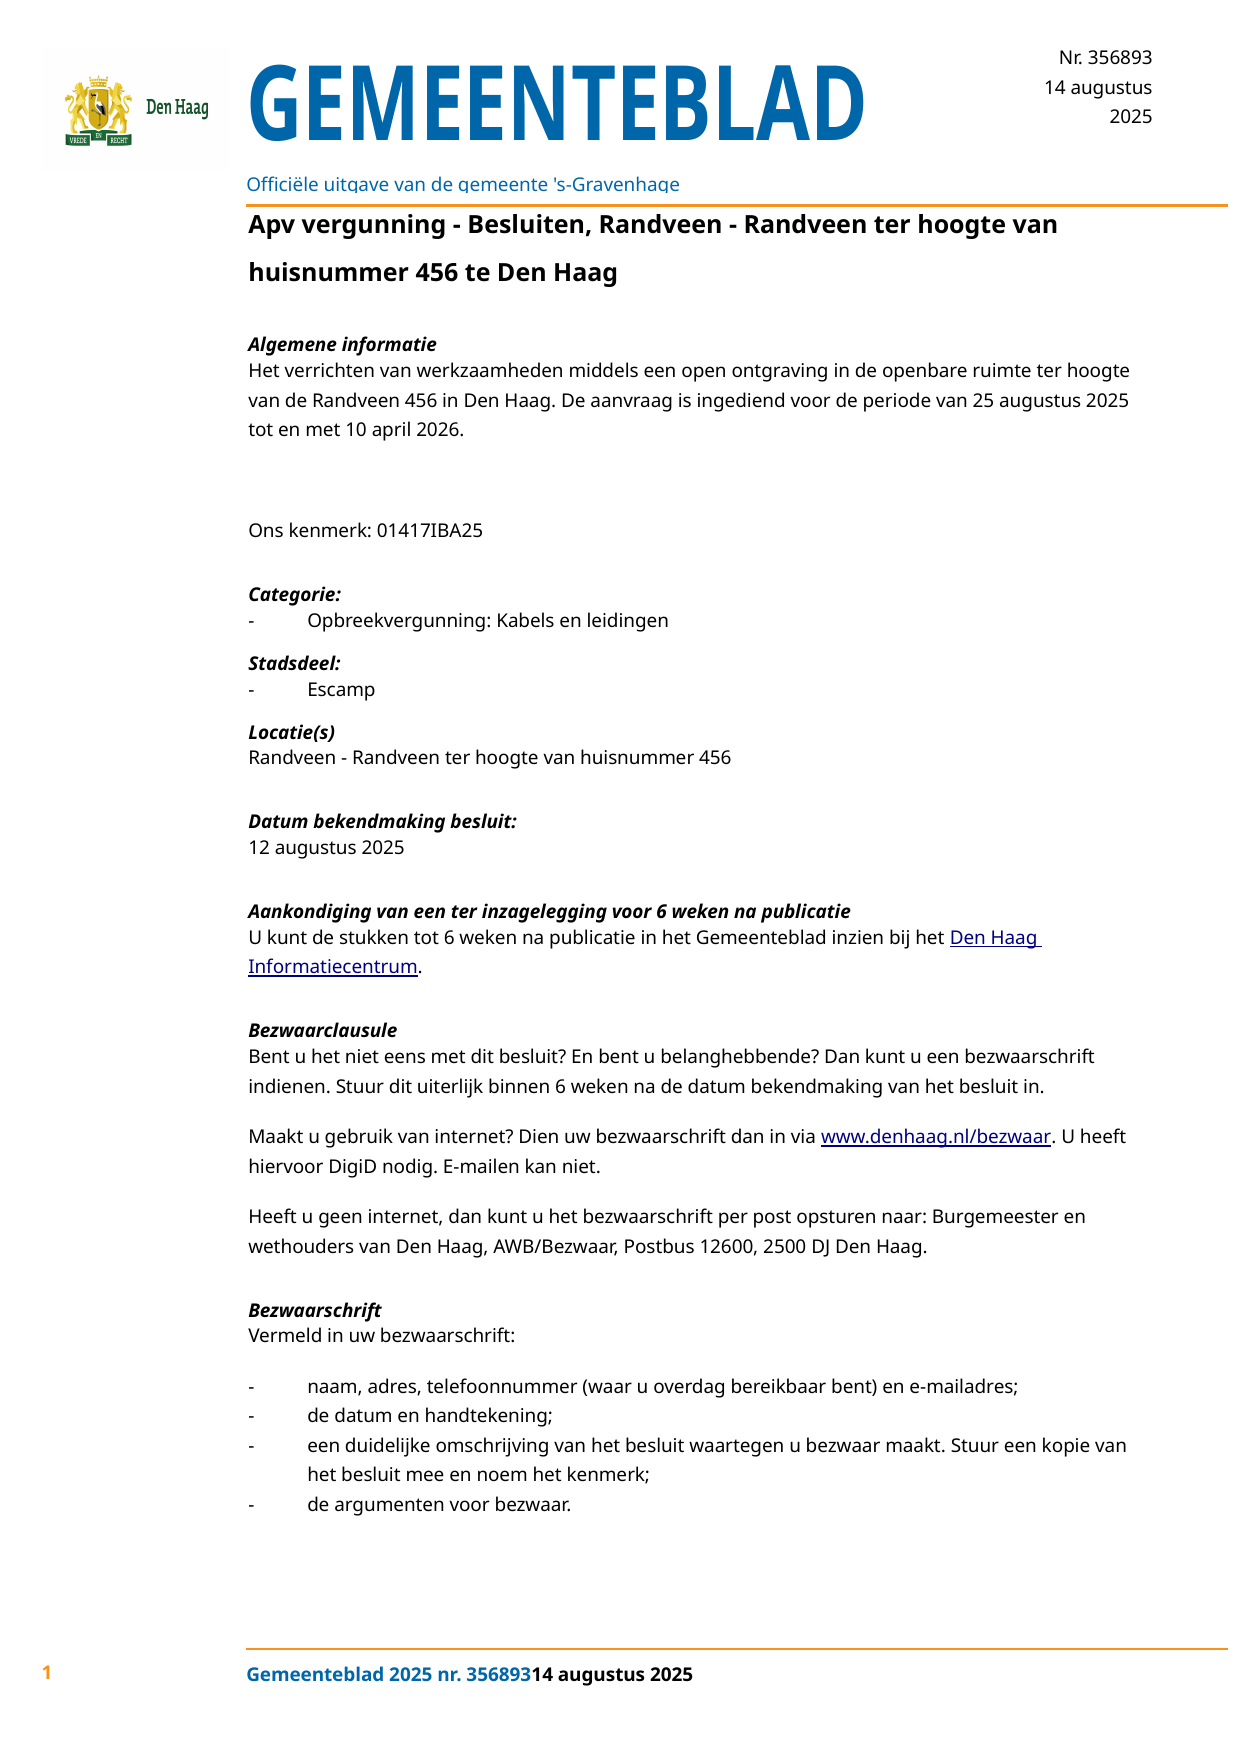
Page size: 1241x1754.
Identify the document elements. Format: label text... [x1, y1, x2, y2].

text Bezwaarclausule [248, 1017, 1152, 1043]
list de argumenten voor bezwaar. [248, 1491, 1152, 1517]
picture [41, 47, 231, 172]
list naam, adres, telefoonnummer (waar u overdag bereikbaar bent) en e-mailadres; [248, 1373, 1152, 1399]
text Vermeld in uw bezwaarschrift: [248, 1322, 1152, 1348]
text Randveen - Randveen ter hoogte van huisnummer 456 [248, 744, 1152, 770]
text Categorie: [248, 581, 1152, 607]
text Ons kenmerk: 01417IBA25 [248, 517, 1152, 543]
text Apv vergunning - Besluiten, Randveen - Randveen ter hoogte van huisnummer 456 te Den Haag [248, 207, 1152, 288]
text Algemene informatie [248, 331, 1152, 357]
text Bent u het niet eens met dit besluit? En bent u belanghebbende? Dan kunt u een bezwaarschrift indienen. Stuur dit uiterlijk binnen 6 weken na de datum bekendmaking van het besluit in. [248, 1043, 1152, 1098]
list Opbreekvergunning: Kabels en leidingen [248, 607, 1152, 633]
list de datum en handtekening; [248, 1402, 1152, 1428]
text Bezwaarschrift [248, 1297, 1152, 1322]
text Datum bekendmaking besluit: [248, 808, 1152, 834]
text Maakt u gebruik van internet? Dien uw bezwaarschrift dan in via www.denhaag.nl/bezwaar. U heeft hiervoor DigiD nodig. E-mailen kan niet. [248, 1123, 1152, 1178]
text Aankondiging van een ter inzagelegging voor 6 weken na publicatie [248, 898, 1152, 924]
list Escamp [248, 676, 1152, 701]
text 12 augustus 2025 [248, 834, 1152, 860]
text Locatie(s) [248, 719, 1152, 744]
list een duidelijke omschrijving van het besluit waartegen u bezwaar maakt. Stuur een kopie van het besluit mee en noem het kenmerk; [248, 1432, 1152, 1487]
text Heeft u geen internet, dan kunt u het bezwaarschrift per post opsturen naar: Burgemeester en wethouders van Den Haag, AWB/Bezwaar, Postbus 12600, 2500 DJ Den Haag. [248, 1203, 1152, 1258]
text U kunt de stukken tot 6 weken na publicatie in het Gemeenteblad inzien bij het Den Haag Informatiecentrum. [248, 924, 1152, 979]
text Het verrichten van werkzaamheden middels een open ontgraving in de openbare ruimte ter hoogte van de Randveen 456 in Den Haag. De aanvraag is ingediend voor de periode van 25 augustus 2025 tot en met 10 april 2026. [248, 357, 1152, 442]
text Stadsdeel: [248, 650, 1152, 676]
